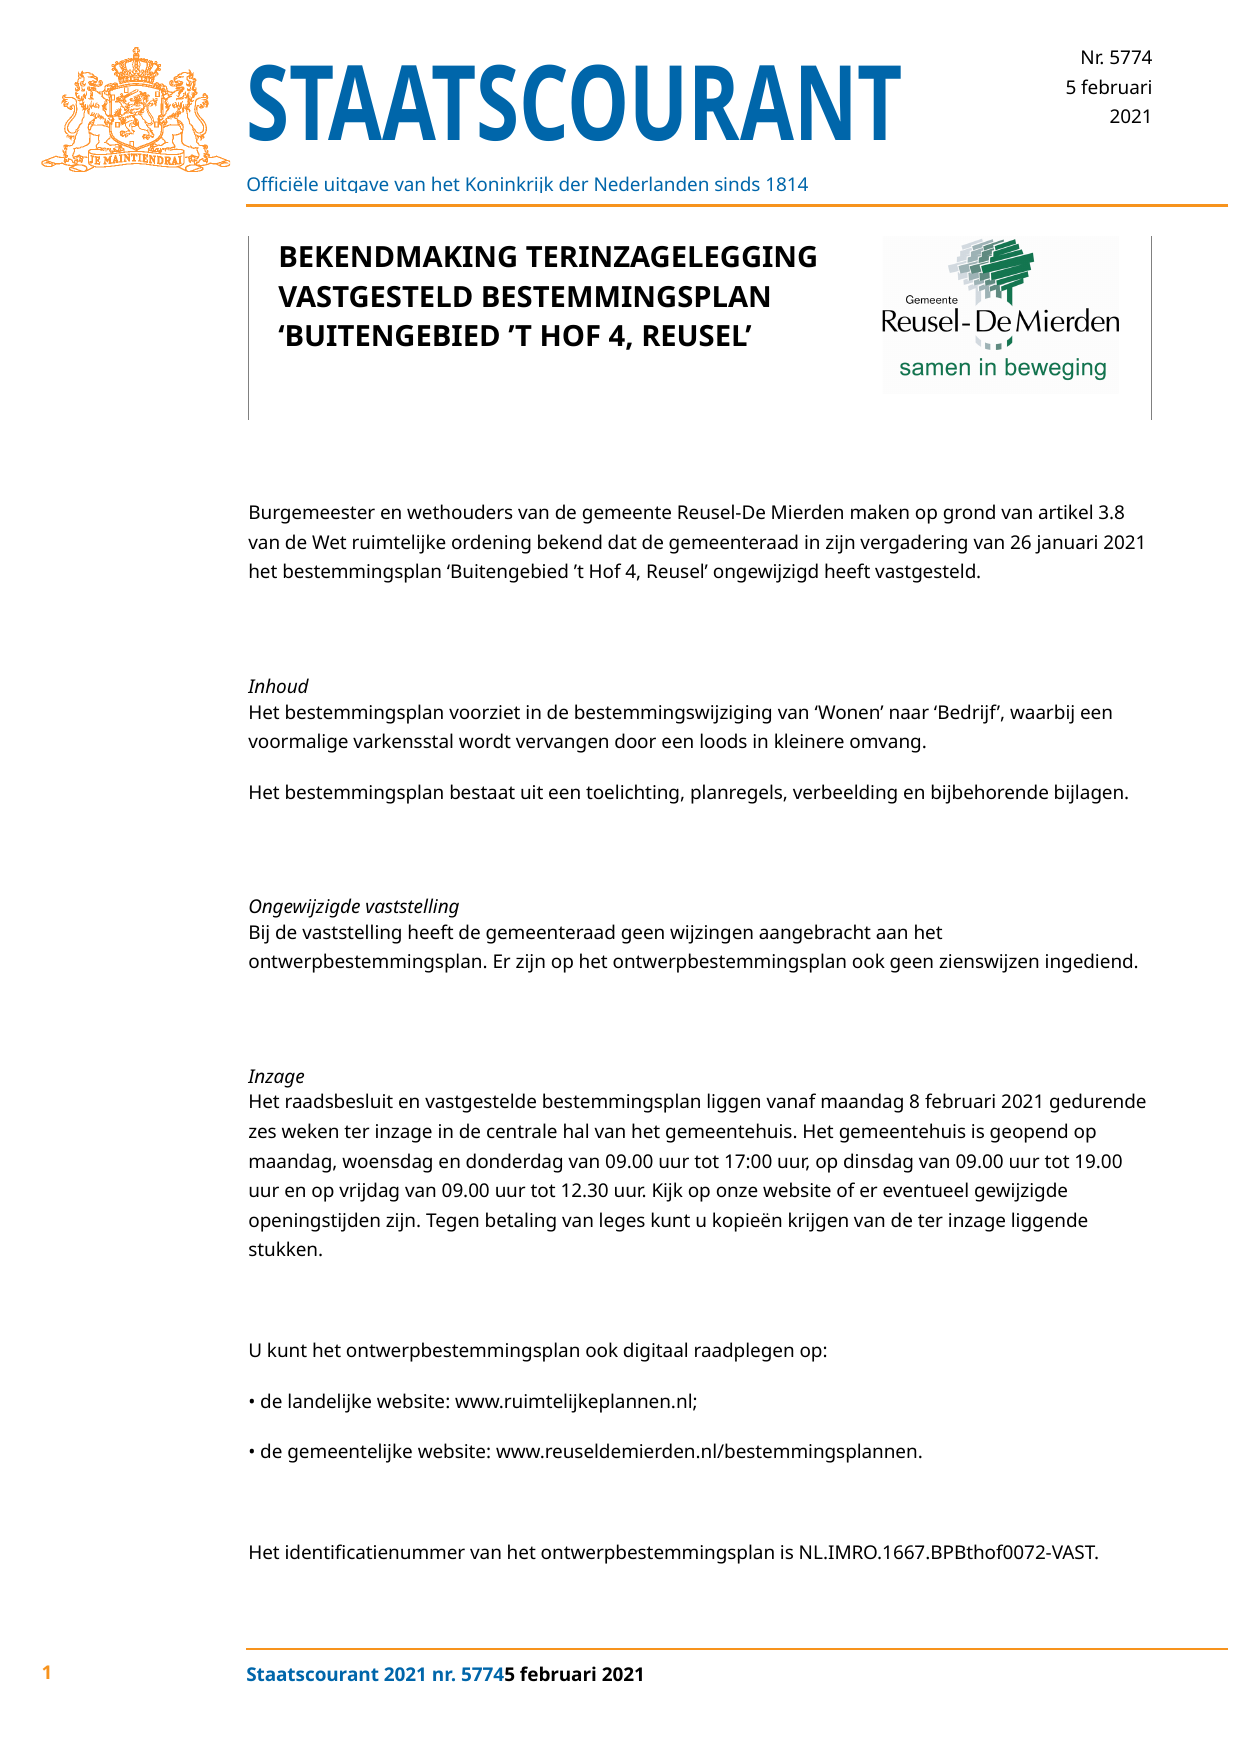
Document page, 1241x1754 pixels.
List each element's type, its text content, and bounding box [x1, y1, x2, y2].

text Inhoud [248, 673, 1152, 699]
text Burgemeester en wethouders van de gemeente Reusel-De Mierden maken op grond van artikel 3.8 van de Wet ruimtelijke ordening bekend dat de gemeenteraad in zijn vergadering van 26 januari 2021 het bestemmingsplan ‘Buitengebied ’t Hof 4, Reusel’ ongewijzigd heeft vastgesteld. [248, 499, 1152, 584]
picture [882, 236, 1119, 394]
text Ongewijzigde vaststelling [248, 893, 1152, 919]
text • de gemeentelijke website: www.reuseldemierden.nl/bestemmingsplannen. [248, 1438, 1152, 1464]
text Het bestemmingsplan bestaat uit een toelichting, planregels, verbeelding en bijbehorende bijlagen. [248, 779, 1152, 804]
text Het raadsbesluit en vastgestelde bestemmingsplan liggen vanaf maandag 8 februari 2021 gedurende zes weken ter inzage in de centrale hal van het gemeentehuis. Het gemeentehuis is geopend op maandag, woensdag en donderdag van 09.00 uur tot 17:00 uur, op dinsdag van 09.00 uur tot 19.00 uur en op vrijdag van 09.00 uur tot 12.30 uur. Kijk op onze website of er eventueel gewijzigde openingstijden zijn. Tegen betaling van leges kunt u kopieën krijgen van de ter inzage liggende stukken. [248, 1089, 1152, 1262]
picture [41, 47, 231, 172]
text Inzage [248, 1063, 1152, 1089]
text Bij de vaststelling heeft de gemeenteraad geen wijzingen aangebracht aan het ontwerpbestemmingsplan. Er zijn op het ontwerpbestemmingsplan ook geen zienswijzen ingediend. [248, 919, 1152, 974]
text U kunt het ontwerpbestemmingsplan ook digitaal raadplegen op: [248, 1337, 1152, 1363]
table_header BEKENDMAKING TERINZAGELEGGING VASTGESTELD BESTEMMINGSPLAN ‘BUITENGEBIED ’T HOF 4, REUSEL’ [249, 236, 850, 420]
text Het bestemmingsplan voorziet in de bestemmingswijziging van ‘Wonen’ naar ‘Bedrijf’, waarbij een voormalige varkensstal wordt vervangen door een loods in kleinere omvang. [248, 699, 1152, 754]
text Het identificatienummer van het ontwerpbestemmingsplan is NL.IMRO.1667.BPBthof0072-VAST. [248, 1539, 1152, 1565]
table_header [850, 236, 1151, 420]
text • de landelijke website: www.ruimtelijkeplannen.nl; [248, 1388, 1152, 1413]
